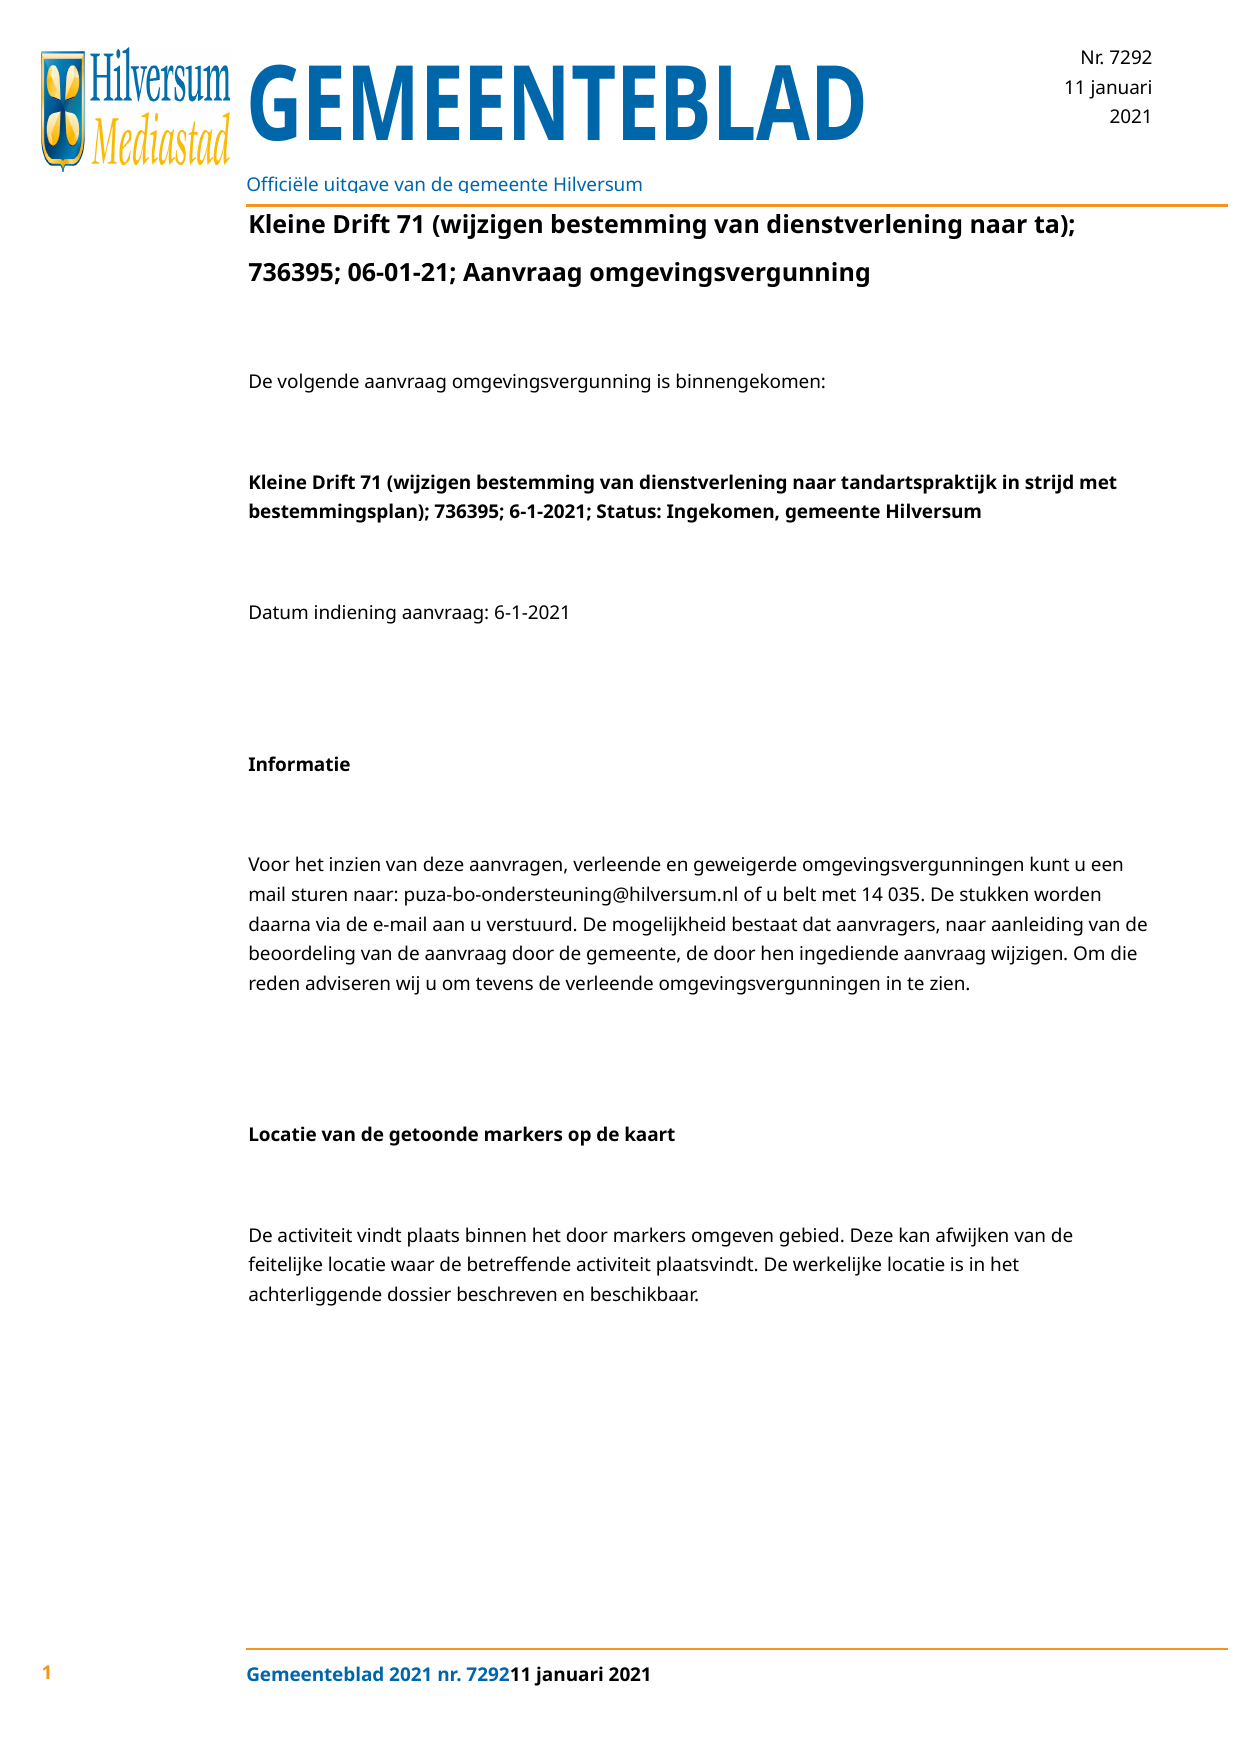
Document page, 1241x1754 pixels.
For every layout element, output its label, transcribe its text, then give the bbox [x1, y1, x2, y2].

text De activiteit vindt plaats binnen het door markers omgeven gebied. Deze kan afwijken van de feitelijke locatie waar de betreffende activiteit plaatsvindt. De werkelijke locatie is in het achterliggende dossier beschreven en beschikbaar. [248, 1222, 1152, 1307]
text De volgende aanvraag omgevingsvergunning is binnengekomen: [248, 368, 1152, 394]
text Kleine Drift 71 (wijzigen bestemming van dienstverlening naar tandartspraktijk in strijd met bestemmingsplan); 736395; 6-1-2021; Status: Ingekomen, gemeente Hilversum [248, 469, 1152, 524]
text Voor het inzien van deze aanvragen, verleende en geweigerde omgevingsvergunningen kunt u een mail sturen naar: puza-bo-ondersteuning@hilversum.nl of u belt met 14 035. De stukken worden daarna via de e-mail aan u verstuurd. De mogelijkheid bestaat dat aanvragers, naar aanleiding van de beoordeling van de aanvraag door de gemeente, de door hen ingediende aanvraag wijzigen. Om die reden adviseren wij u om tevens de verleende omgevingsvergunningen in te zien. [248, 852, 1152, 996]
text Informatie [248, 751, 1152, 777]
text Datum indiening aanvraag: 6-1-2021 [248, 599, 1152, 625]
text Kleine Drift 71 (wijzigen bestemming van dienstverlening naar ta); 736395; 06-01-21; Aanvraag omgevingsvergunning [248, 207, 1152, 288]
text Locatie van de getoonde markers op de kaart [248, 1121, 1152, 1147]
picture [41, 47, 231, 172]
